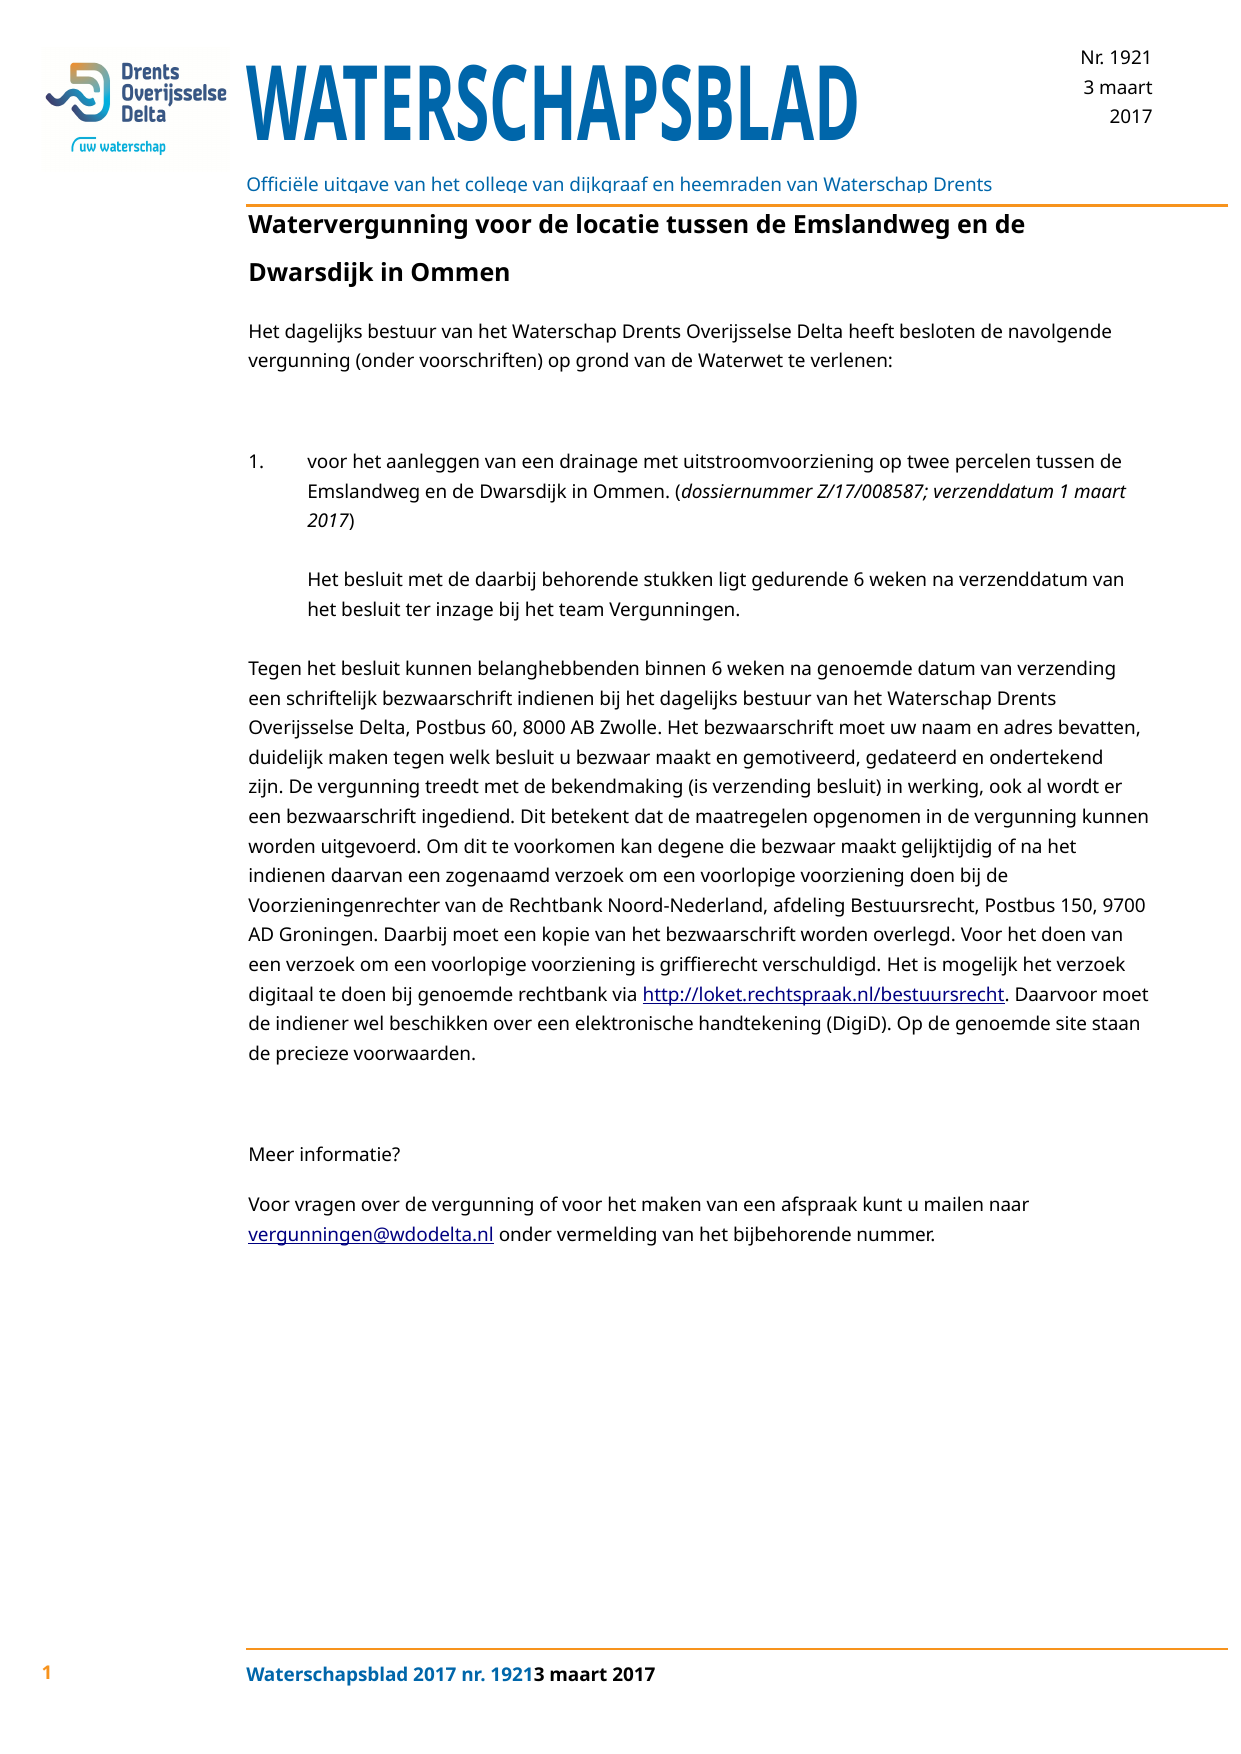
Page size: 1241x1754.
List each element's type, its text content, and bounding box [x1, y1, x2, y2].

text Tegen het besluit kunnen belanghebbenden binnen 6 weken na genoemde datum van verzending een schriftelijk bezwaarschrift indienen bij het dagelijks bestuur van het Waterschap Drents Overijsselse Delta, Postbus 60, 8000 AB Zwolle. Het bezwaarschrift moet uw naam en adres bevatten, duidelijk maken tegen welk besluit u bezwaar maakt en gemotiveerd, gedateerd en ondertekend zijn. De vergunning treedt met de bekendmaking (is verzending besluit) in werking, ook al wordt er een bezwaarschrift ingediend. Dit betekent dat de maatregelen opgenomen in de vergunning kunnen worden uitgevoerd. Om dit te voorkomen kan degene die bezwaar maakt gelijktijdig of na het indienen daarvan een zogenaamd verzoek om een voorlopige voorziening doen bij de Voorzieningenrechter van de Rechtbank Noord-Nederland, afdeling Bestuursrecht, Postbus 150, 9700 AD Groningen. Daarbij moet een kopie van het bezwaarschrift worden overlegd. Voor het doen van een verzoek om een voorlopige voorziening is griffierecht verschuldigd. Het is mogelijk het verzoek digitaal te doen bij genoemde rechtbank via http://loket.rechtspraak.nl/bestuursrecht. Daarvoor moet de indiener wel beschikken over een elektronische handtekening (DigiD). Op de genoemde site staan de precieze voorwaarden. [248, 655, 1152, 1066]
text Voor vragen over de vergunning of voor het maken van een afspraak kunt u mailen naar vergunningen@wdodelta.nl onder vermelding van het bijbehorende nummer. [248, 1191, 1152, 1247]
text Watervergunning voor de locatie tussen de Emslandweg en de Dwarsdijk in Ommen [248, 207, 1152, 288]
picture [41, 47, 231, 172]
list voor het aanleggen van een drainage met uitstroomvoorziening op twee percelen tussen de Emslandweg en de Dwarsdijk in Ommen. (dossiernummer Z/17/008587; verzenddatum 1 maart 2017) [248, 448, 1152, 533]
list Het besluit met de daarbij behorende stukken ligt gedurende 6 weken na verzenddatum van het besluit ter inzage bij het team Vergunningen. [248, 567, 1152, 622]
text Het dagelijks bestuur van het Waterschap Drents Overijsselse Delta heeft besloten de navolgende vergunning (onder voorschriften) op grond van de Waterwet te verlenen: [248, 318, 1152, 373]
text Meer informatie? [248, 1141, 1152, 1167]
